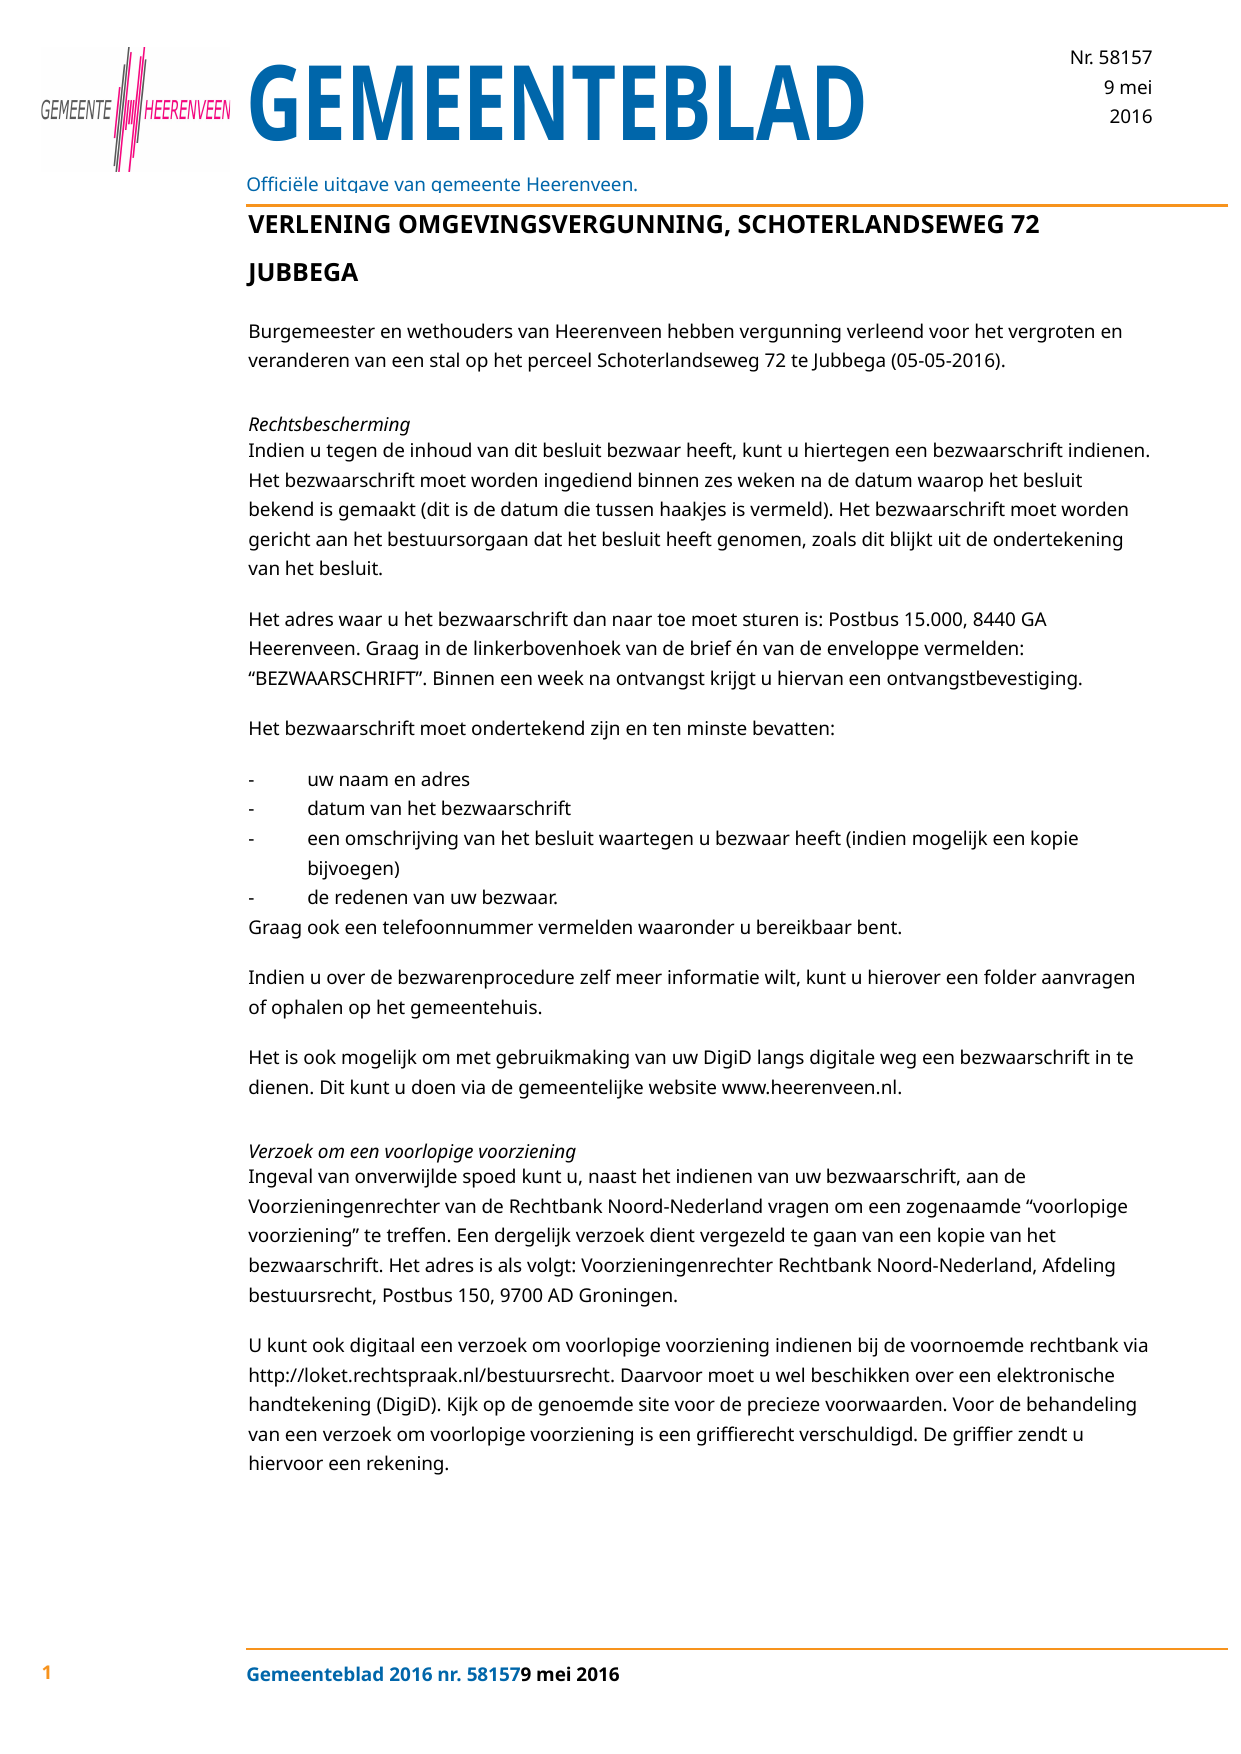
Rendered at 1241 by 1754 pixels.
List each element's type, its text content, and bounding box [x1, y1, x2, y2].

text VERLENING OMGEVINGSVERGUNNING, SCHOTERLANDSEWEG 72 JUBBEGA [248, 207, 1152, 288]
text Rechtsbescherming [248, 411, 1152, 437]
text Indien u over de bezwarenprocedure zelf meer informatie wilt, kunt u hierover een folder aanvragen of ophalen op het gemeentehuis. [248, 964, 1152, 1019]
list een omschrijving van het besluit waartegen u bezwaar heeft (indien mogelijk een kopie bijvoegen) [248, 825, 1152, 880]
text Het adres waar u het bezwaarschrift dan naar toe moet sturen is: Postbus 15.000, 8440 GA Heerenveen. Graag in de linkerbovenhoek van de brief én van de enveloppe vermelden: “BEZWAARSCHRIFT”. Binnen een week na ontvangst krijgt u hiervan een ontvangstbevestiging. [248, 606, 1152, 691]
text Graag ook een telefoonnummer vermelden waaronder u bereikbaar bent. [248, 914, 1152, 939]
text Ingeval van onverwijlde spoed kunt u, naast het indienen van uw bezwaarschrift, aan de Voorzieningenrechter van de Rechtbank Noord-Nederland vragen om een zogenaamde “voorlopige voorziening” te treffen. Een dergelijk verzoek dient vergezeld te gaan van een kopie van het bezwaarschrift. Het adres is als volgt: Voorzieningenrechter Rechtbank Noord-Nederland, Afdeling bestuursrecht, Postbus 150, 9700 AD Groningen. [248, 1163, 1152, 1308]
text Het bezwaarschrift moet ondertekend zijn en ten minste bevatten: [248, 716, 1152, 741]
list de redenen van uw bezwaar. [248, 884, 1152, 910]
text Burgemeester en wethouders van Heerenveen hebben vergunning verleend voor het vergroten en veranderen van een stal op het perceel Schoterlandseweg 72 te Jubbega (05-05-2016). [248, 318, 1152, 373]
text U kunt ook digitaal een verzoek om voorlopige voorziening indienen bij de voornoemde rechtbank via http://loket.rechtspraak.nl/bestuursrecht. Daarvoor moet u wel beschikken over een elektronische handtekening (DigiD). Kijk op de genoemde site voor de precieze voorwaarden. Voor de behandeling van een verzoek om voorlopige voorziening is een griffierecht verschuldigd. De griffier zendt u hiervoor een rekening. [248, 1332, 1152, 1476]
list uw naam en adres [248, 766, 1152, 792]
text Het is ook mogelijk om met gebruikmaking van uw DigiD langs digitale weg een bezwaarschrift in te dienen. Dit kunt u doen via de gemeentelijke website www.heerenveen.nl. [248, 1044, 1152, 1099]
list datum van het bezwaarschrift [248, 796, 1152, 821]
text Indien u tegen de inhoud van dit besluit bezwaar heeft, kunt u hiertegen een bezwaarschrift indienen. Het bezwaarschrift moet worden ingediend binnen zes weken na de datum waarop het besluit bekend is gemaakt (dit is de datum die tussen haakjes is vermeld). Het bezwaarschrift moet worden gericht aan het bestuursorgaan dat het besluit heeft genomen, zoals dit blijkt uit de ondertekening van het besluit. [248, 437, 1152, 581]
picture [41, 47, 231, 172]
text Verzoek om een voorlopige voorziening [248, 1138, 1152, 1163]
